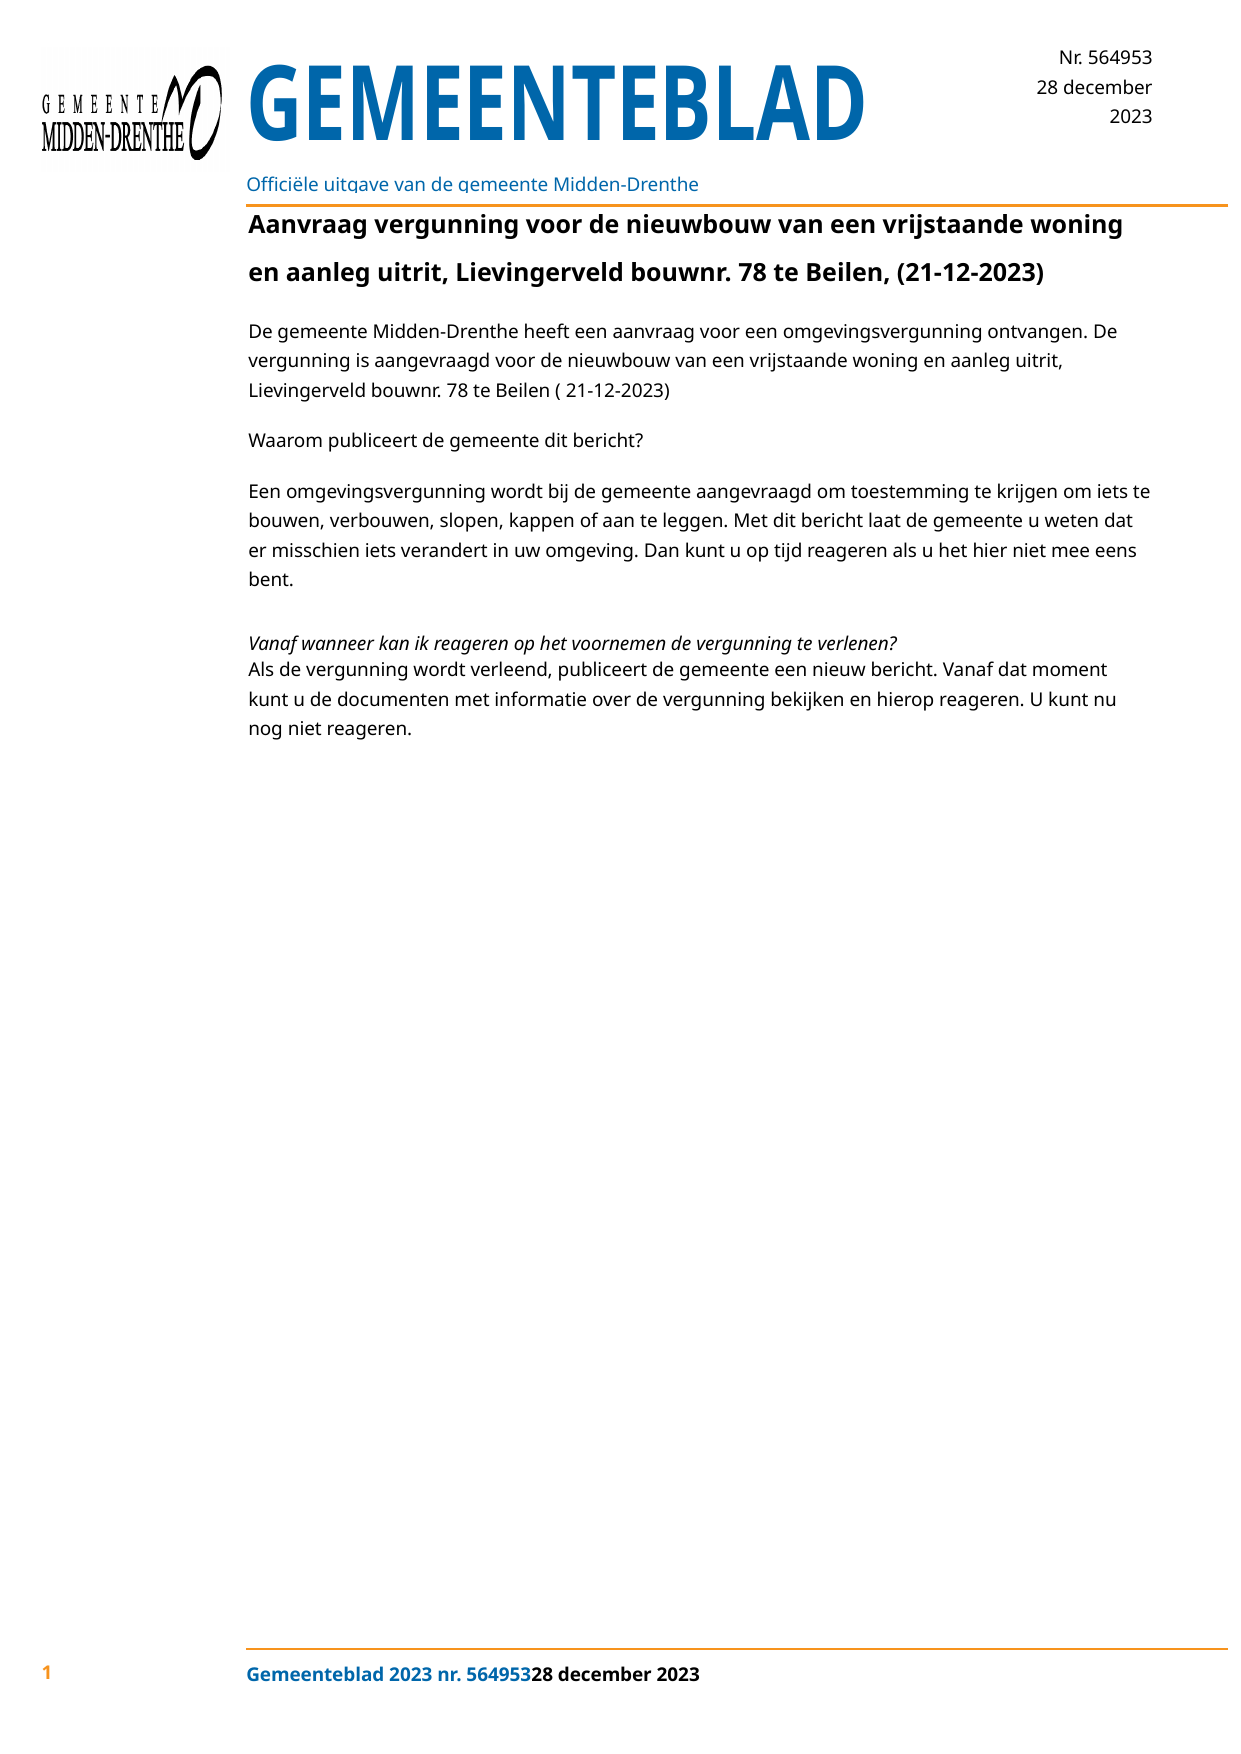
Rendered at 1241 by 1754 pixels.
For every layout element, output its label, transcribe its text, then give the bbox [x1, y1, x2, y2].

picture [41, 47, 231, 172]
text Aanvraag vergunning voor de nieuwbouw van een vrijstaande woning en aanleg uitrit, Lievingerveld bouwnr. 78 te Beilen, (21-12-2023) [248, 207, 1152, 288]
text Als de vergunning wordt verleend, publiceert de gemeente een nieuw bericht. Vanaf dat moment kunt u de documenten met informatie over de vergunning bekijken en hierop reageren. U kunt nu nog niet reageren. [248, 656, 1152, 741]
text Waarom publiceert de gemeente dit bericht? [248, 427, 1152, 453]
text De gemeente Midden-Drenthe heeft een aanvraag voor een omgevingsvergunning ontvangen. De vergunning is aangevraagd voor de nieuwbouw van een vrijstaande woning en aanleg uitrit, Lievingerveld bouwnr. 78 te Beilen ( 21-12-2023) [248, 318, 1152, 403]
text Vanaf wanneer kan ik reageren op het voornemen de vergunning te verlenen? [248, 631, 1152, 656]
text Een omgevingsvergunning wordt bij de gemeente aangevraagd om toestemming te krijgen om iets te bouwen, verbouwen, slopen, kappen of aan te leggen. Met dit bericht laat de gemeente u weten dat er misschien iets verandert in uw omgeving. Dan kunt u op tijd reageren als u het hier niet mee eens bent. [248, 478, 1152, 592]
